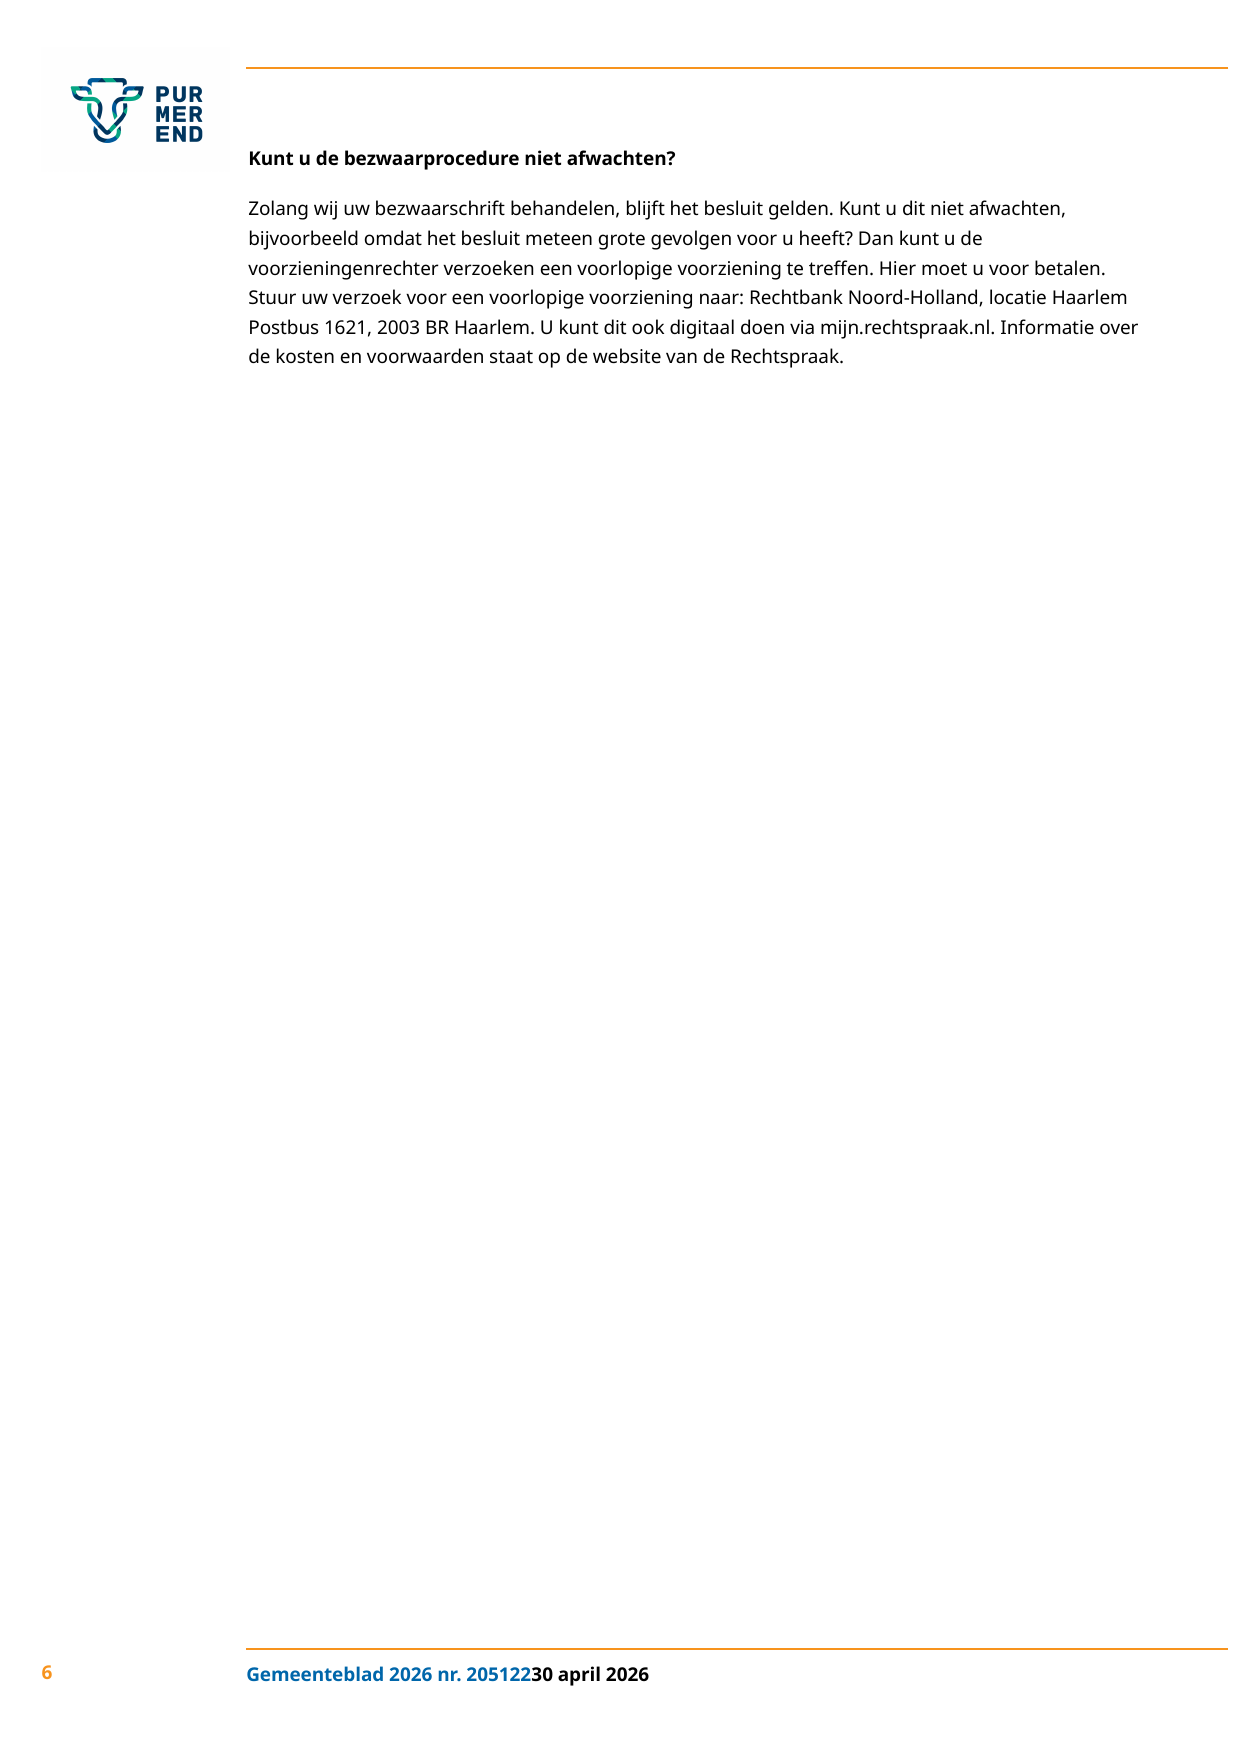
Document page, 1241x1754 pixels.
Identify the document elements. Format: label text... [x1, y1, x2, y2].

text Kunt u de bezwaarprocedure niet afwachten? [248, 145, 1152, 171]
picture [41, 47, 231, 172]
text Zolang wij uw bezwaarschrift behandelen, blijft het besluit gelden. Kunt u dit niet afwachten, bijvoorbeeld omdat het besluit meteen grote gevolgen voor u heeft? Dan kunt u de voorzieningenrechter verzoeken een voorlopige voorziening te treffen. Hier moet u voor betalen. Stuur uw verzoek voor een voorlopige voorziening naar: Rechtbank Noord-Holland, locatie Haarlem Postbus 1621, 2003 BR Haarlem. U kunt dit ook digitaal doen via mijn.rechtspraak.nl. Informatie over de kosten en voorwaarden staat op de website van de Rechtspraak. [248, 196, 1152, 369]
